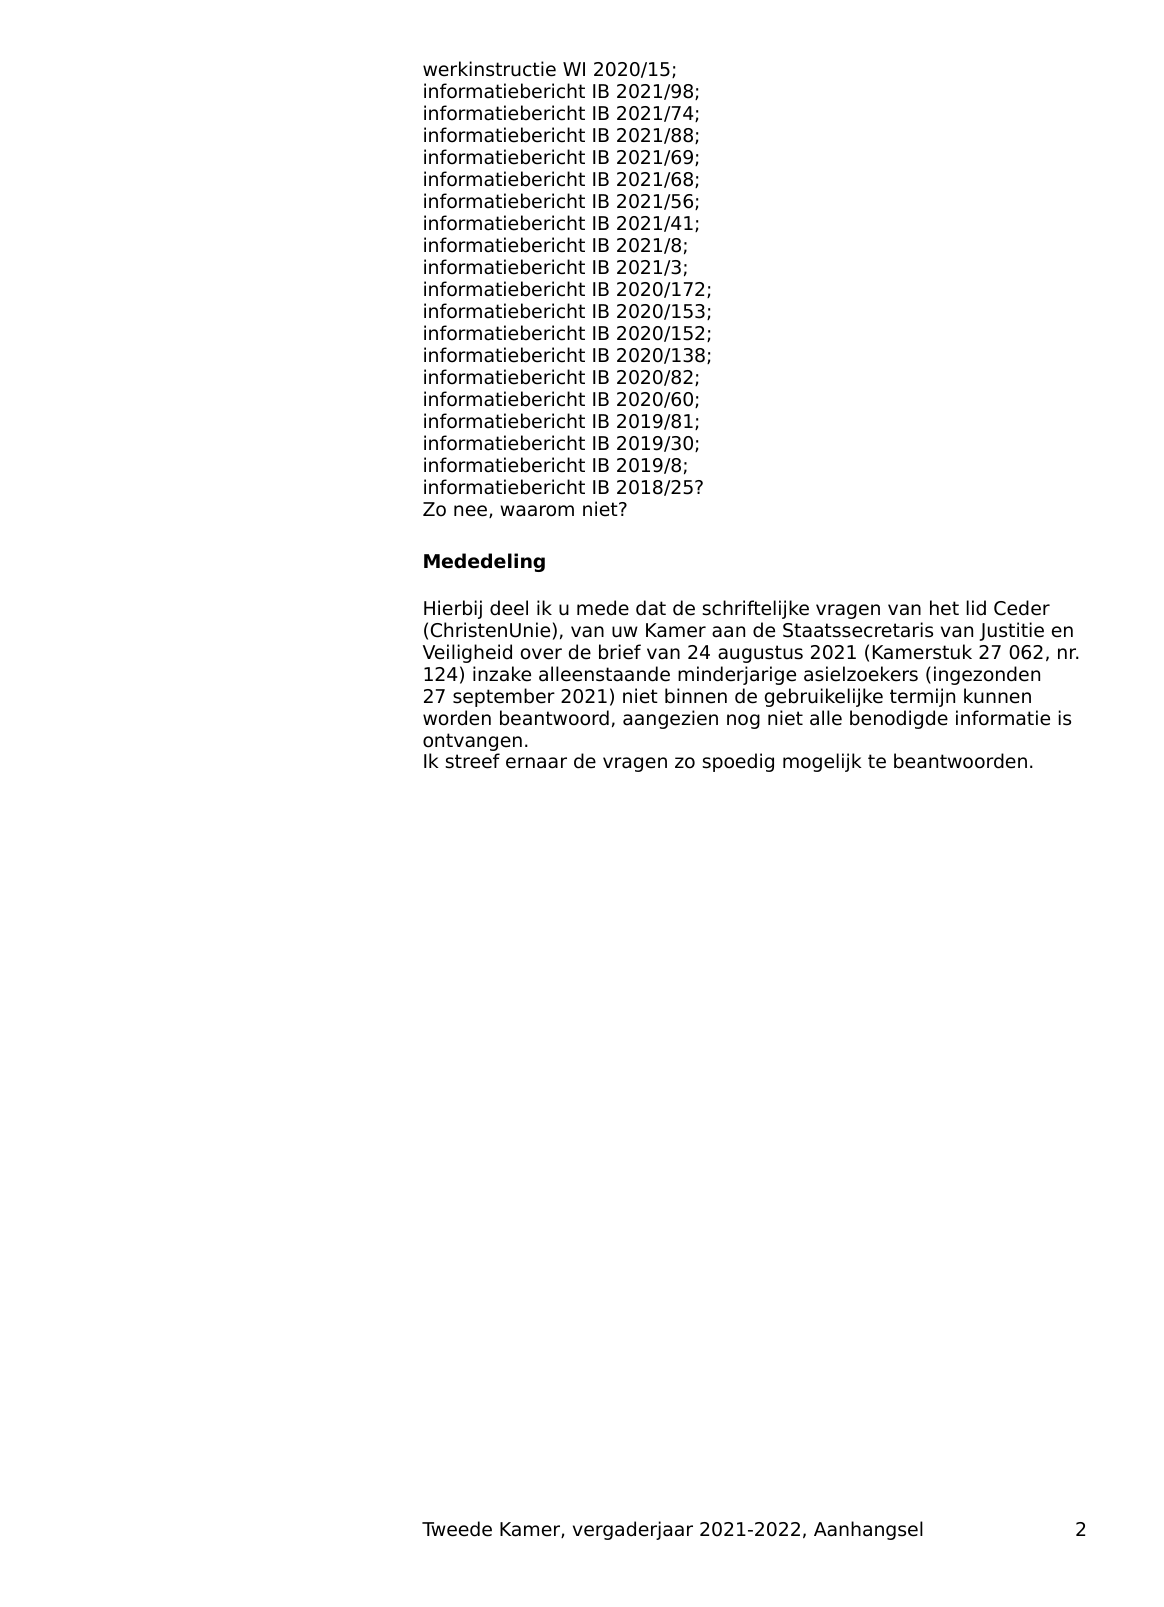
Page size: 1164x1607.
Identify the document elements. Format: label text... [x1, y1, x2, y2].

text informatiebericht IB 2020/152; [422, 323, 1087, 345]
text informatiebericht IB 2021/56; [422, 191, 1087, 213]
text informatiebericht IB 2021/74; [422, 103, 1087, 125]
text informatiebericht IB 2019/81; [422, 411, 1087, 433]
text informatiebericht IB 2020/60; [422, 389, 1087, 411]
subtitle Mededeling [422, 551, 1087, 573]
text informatiebericht IB 2019/8; [422, 455, 1087, 477]
text informatiebericht IB 2019/30; [422, 433, 1087, 455]
text informatiebericht IB 2021/41; [422, 213, 1087, 235]
text informatiebericht IB 2020/82; [422, 367, 1087, 389]
text Zo nee, waarom niet? [422, 499, 1087, 521]
text informatiebericht IB 2021/8; [422, 235, 1087, 257]
text Hierbij deel ik u mede dat de schriftelijke vragen van het lid Ceder (ChristenUnie), van uw Kamer aan de Staatssecretaris van Justitie en Veiligheid over de brief van 24 augustus 2021 (Kamerstuk 27 062, nr. 124) inzake alleenstaande minderjarige asielzoekers (ingezonden 27 september 2021) niet binnen de gebruikelijke termijn kunnen worden beantwoord, aangezien nog niet alle benodigde informatie is ontvangen. [422, 598, 1087, 751]
text werkinstructie WI 2020/15; [422, 59, 1087, 81]
text informatiebericht IB 2021/68; [422, 169, 1087, 191]
text informatiebericht IB 2020/138; [422, 345, 1087, 367]
text informatiebericht IB 2018/25? [422, 477, 1087, 499]
text informatiebericht IB 2021/98; [422, 81, 1087, 103]
text informatiebericht IB 2020/172; [422, 279, 1087, 301]
text Ik streef ernaar de vragen zo spoedig mogelijk te beantwoorden. [422, 751, 1087, 773]
text informatiebericht IB 2021/88; [422, 125, 1087, 147]
text informatiebericht IB 2021/3; [422, 257, 1087, 279]
text informatiebericht IB 2020/153; [422, 301, 1087, 323]
text informatiebericht IB 2021/69; [422, 147, 1087, 169]
